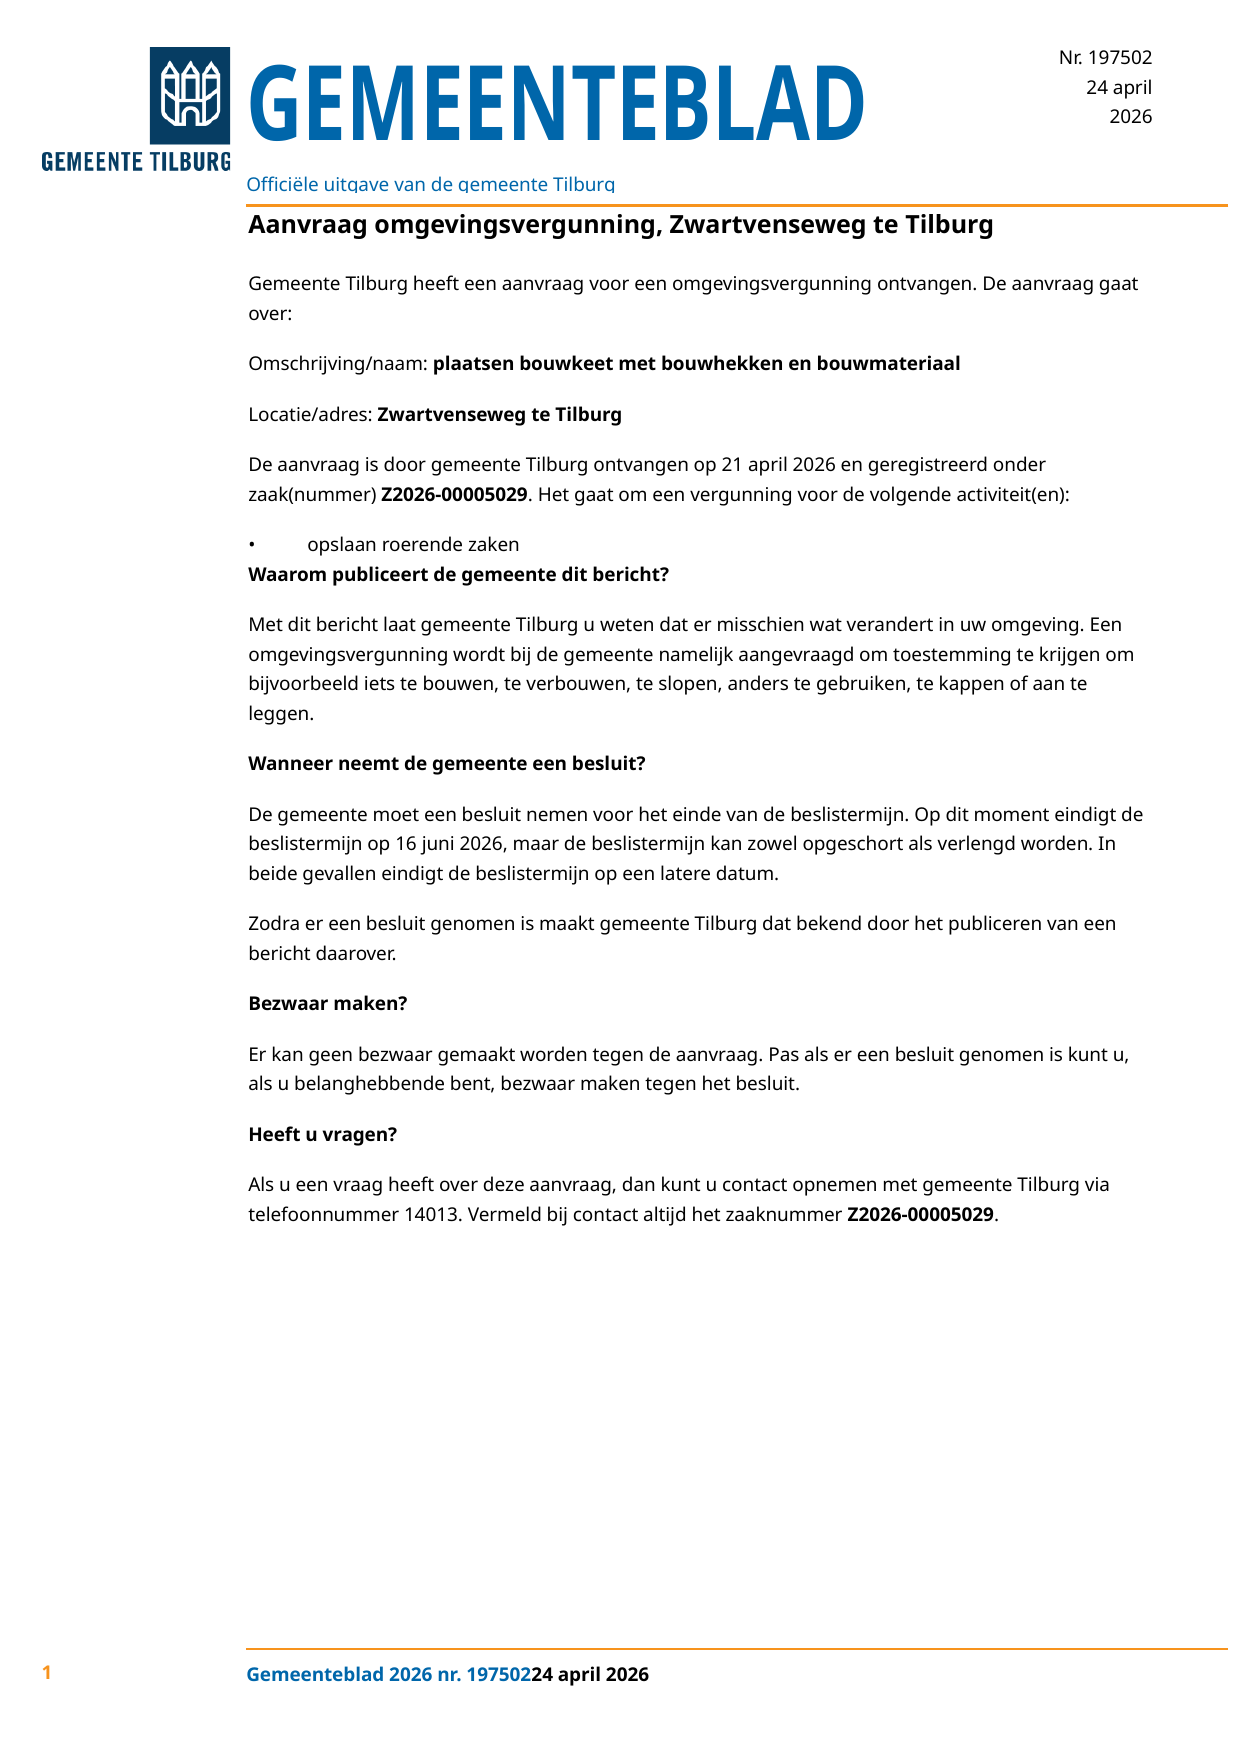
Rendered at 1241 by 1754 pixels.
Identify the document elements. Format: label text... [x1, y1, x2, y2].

text Omschrijving/naam: plaatsen bouwkeet met bouwhekken en bouwmateriaal [248, 350, 1152, 376]
text De aanvraag is door gemeente Tilburg ontvangen op 21 april 2026 en geregistreerd onder zaak(nummer) Z2026-00005029. Het gaat om een vergunning voor de volgende activiteit(en): [248, 451, 1152, 506]
text Als u een vraag heeft over deze aanvraag, dan kunt u contact opnemen met gemeente Tilburg via telefoonnummer 14013. Vermeld bij contact altijd het zaaknummer Z2026-00005029. [248, 1171, 1152, 1226]
text Met dit bericht laat gemeente Tilburg u weten dat er misschien wat verandert in uw omgeving. Een omgevingsvergunning wordt bij de gemeente namelijk aangevraagd om toestemming te krijgen om bijvoorbeeld iets te bouwen, te verbouwen, te slopen, anders te gebruiken, te kappen of aan te leggen. [248, 611, 1152, 726]
text Wanneer neemt de gemeente een besluit? [248, 750, 1152, 776]
text Heeft u vragen? [248, 1121, 1152, 1146]
picture [41, 47, 231, 172]
text Er kan geen bezwaar gemaakt worden tegen de aanvraag. Pas als er een besluit genomen is kunt u, als u belanghebbende bent, bezwaar maken tegen het besluit. [248, 1041, 1152, 1096]
text Zodra er een besluit genomen is maakt gemeente Tilburg dat bekend door het publiceren van een bericht daarover. [248, 910, 1152, 966]
text Waarom publiceert de gemeente dit bericht? [248, 561, 1152, 586]
text De gemeente moet een besluit nemen voor het einde van de beslistermijn. Op dit moment eindigt de beslistermijn op 16 juni 2026, maar de beslistermijn kan zowel opgeschort als verlengd worden. In beide gevallen eindigt de beslistermijn op een latere datum. [248, 801, 1152, 886]
text Gemeente Tilburg heeft een aanvraag voor een omgevingsvergunning ontvangen. De aanvraag gaat over: [248, 270, 1152, 326]
text Bezwaar maken? [248, 990, 1152, 1016]
list opslaan roerende zaken [248, 531, 1152, 557]
text Locatie/adres: Zwartvenseweg te Tilburg [248, 401, 1152, 426]
text Aanvraag omgevingsvergunning, Zwartvenseweg te Tilburg [248, 207, 1152, 241]
